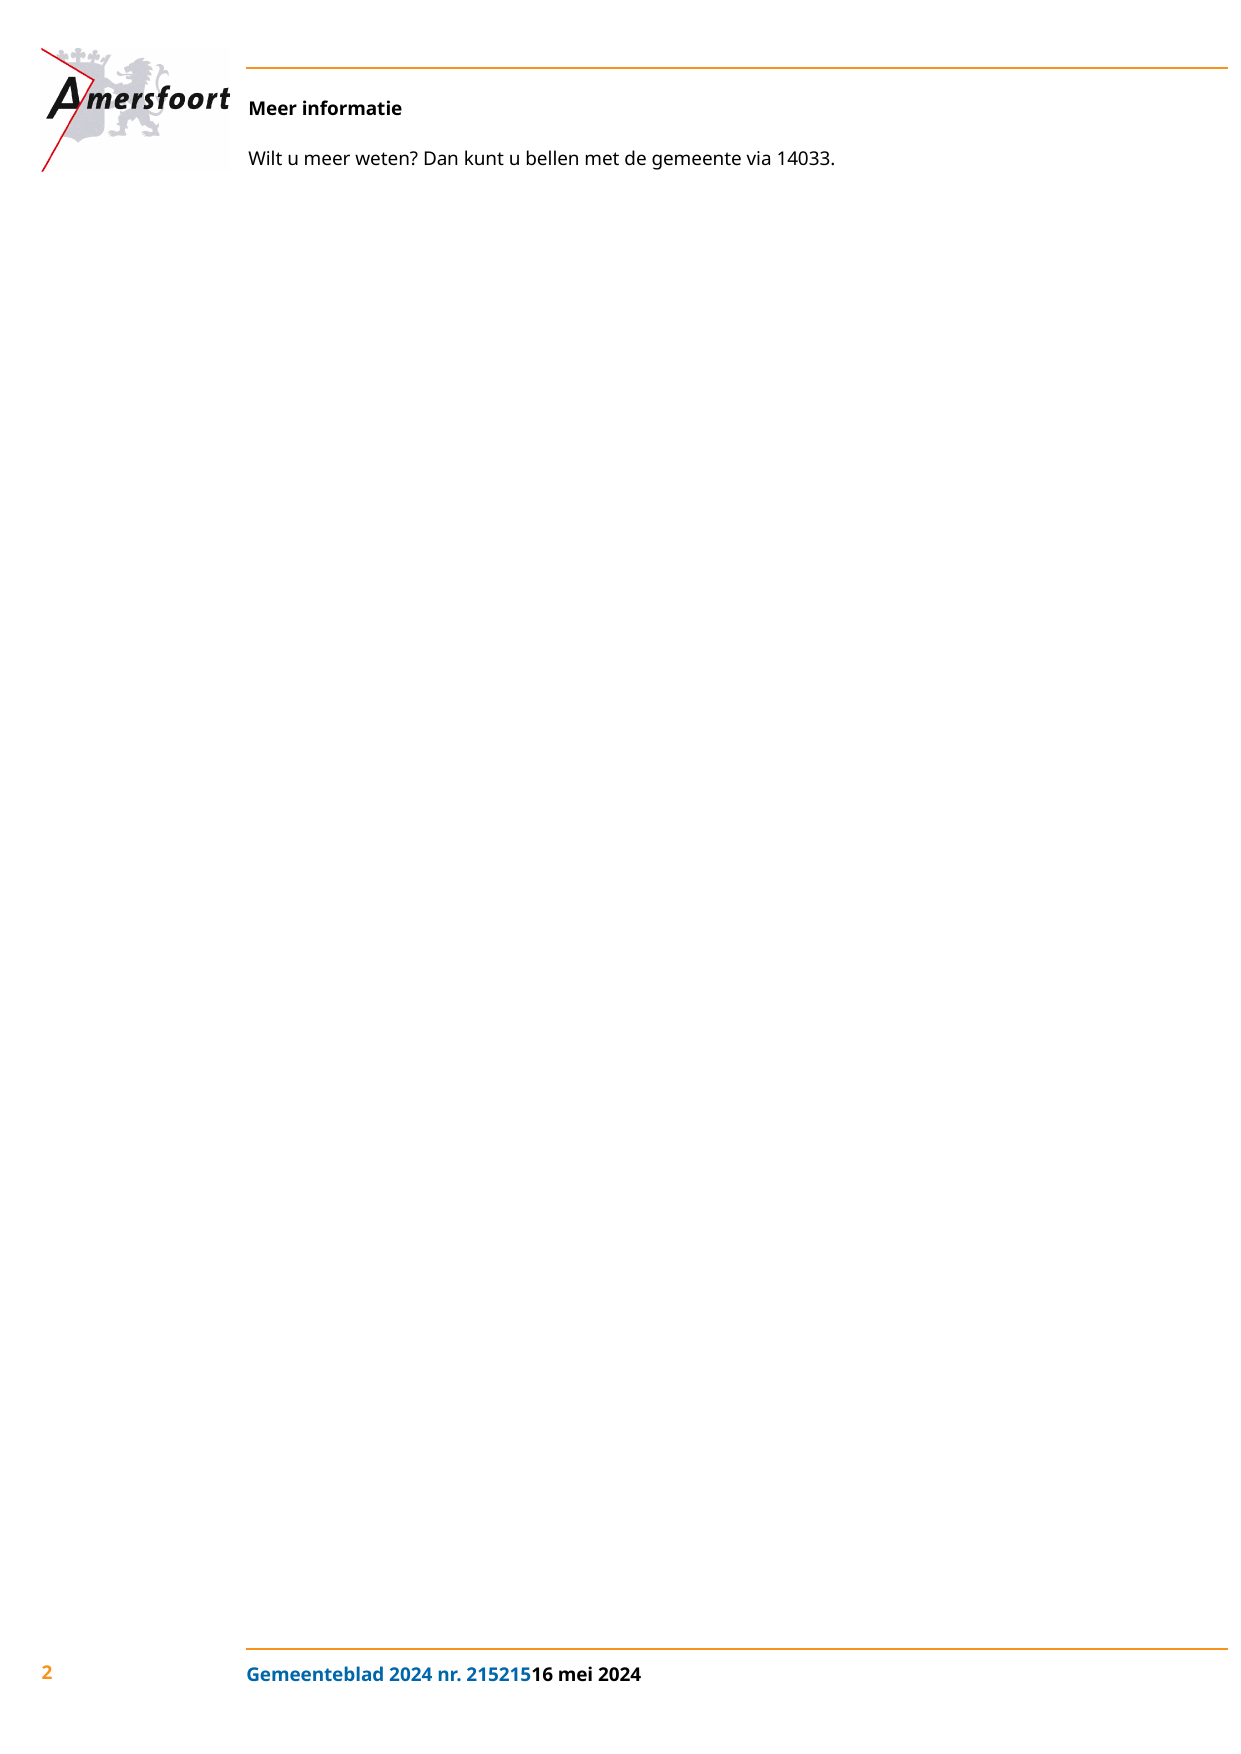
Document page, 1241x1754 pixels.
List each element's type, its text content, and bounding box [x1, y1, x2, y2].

text Wilt u meer weten? Dan kunt u bellen met de gemeente via 14033. [248, 145, 1152, 171]
picture [41, 47, 231, 172]
text Meer informatie [248, 95, 1152, 121]
